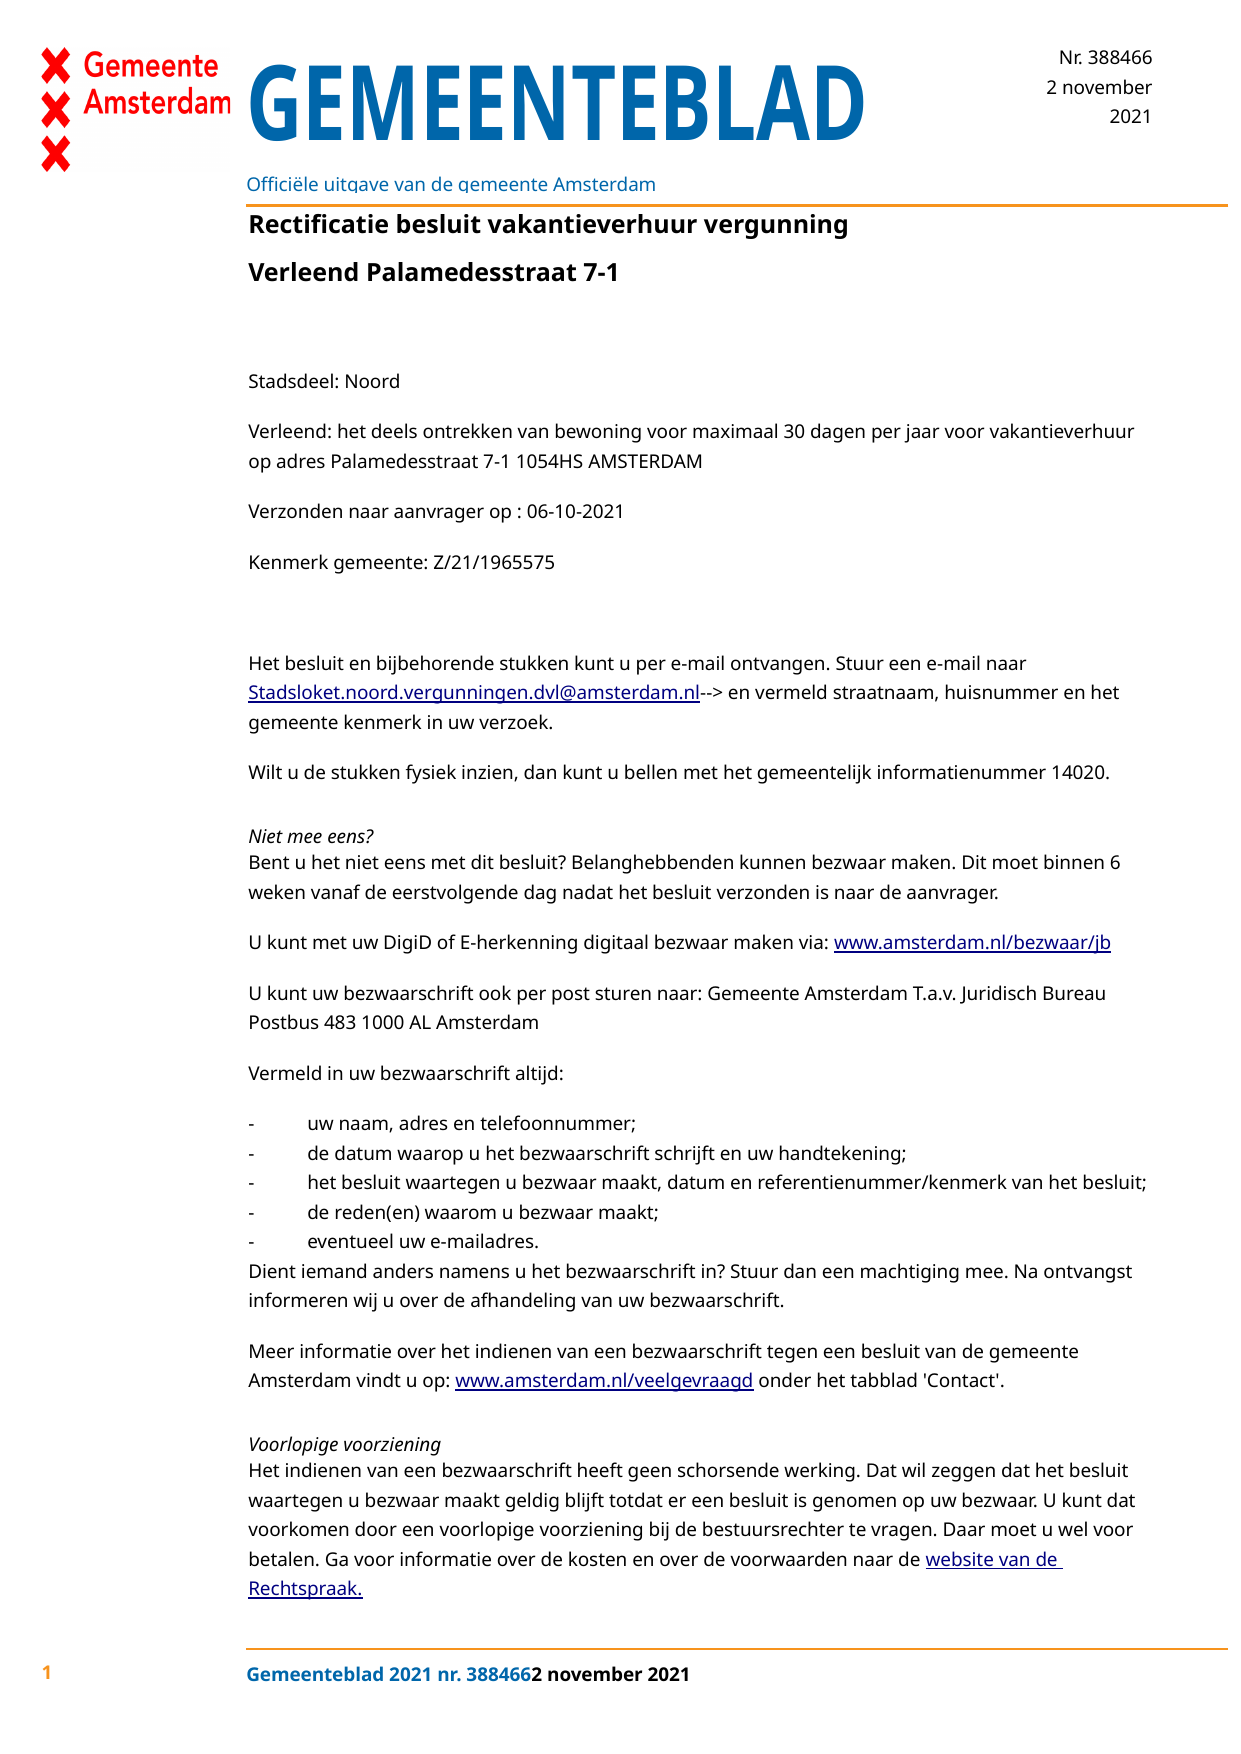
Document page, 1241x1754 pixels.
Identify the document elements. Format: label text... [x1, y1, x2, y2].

list eventueel uw e-mailadres. [248, 1228, 1152, 1254]
text Voorlopige voorziening [248, 1432, 1152, 1457]
text Het besluit en bijbehorende stukken kunt u per e-mail ontvangen. Stuur een e-mail naar Stadsloket.noord.vergunningen.dvl@amsterdam.nl--> en vermeld straatnaam, huisnummer en het gemeente kenmerk in uw verzoek. [248, 650, 1152, 735]
text Verleend: het deels ontrekken van bewoning voor maximaal 30 dagen per jaar voor vakantieverhuur op adres Palamedesstraat 7-1 1054HS AMSTERDAM [248, 419, 1152, 474]
text Stadsdeel: Noord [248, 368, 1152, 394]
text Vermeld in uw bezwaarschrift altijd: [248, 1060, 1152, 1085]
text U kunt uw bezwaarschrift ook per post sturen naar: Gemeente Amsterdam T.a.v. Juridisch Bureau Postbus 483 1000 AL Amsterdam [248, 980, 1152, 1035]
text Meer informatie over het indienen van een bezwaarschrift tegen een besluit van de gemeente Amsterdam vindt u op: www.amsterdam.nl/veelgevraagd onder het tabblad 'Contact'. [248, 1338, 1152, 1393]
text Niet mee eens? [248, 823, 1152, 849]
picture [41, 47, 231, 172]
list het besluit waartegen u bezwaar maakt, datum en referentienummer/kenmerk van het besluit; [248, 1169, 1152, 1195]
text Kenmerk gemeente: Z/21/1965575 [248, 549, 1152, 575]
list uw naam, adres en telefoonnummer; [248, 1110, 1152, 1136]
text Wilt u de stukken fysiek inzien, dan kunt u bellen met het gemeentelijk informatienummer 14020. [248, 759, 1152, 785]
text Dient iemand anders namens u het bezwaarschrift in? Stuur dan een machtiging mee. Na ontvangst informeren wij u over de afhandeling van uw bezwaarschrift. [248, 1258, 1152, 1313]
text Bent u het niet eens met dit besluit? Belanghebbenden kunnen bezwaar maken. Dit moet binnen 6 weken vanaf de eerstvolgende dag nadat het besluit verzonden is naar de aanvrager. [248, 849, 1152, 904]
text Rectificatie besluit vakantieverhuur vergunning Verleend Palamedesstraat 7-1 [248, 207, 1152, 288]
text U kunt met uw DigiD of E-herkenning digitaal bezwaar maken via: www.amsterdam.nl/bezwaar/jb [248, 929, 1152, 955]
list de datum waarop u het bezwaarschrift schrijft en uw handtekening; [248, 1140, 1152, 1165]
list de reden(en) waarom u bezwaar maakt; [248, 1199, 1152, 1224]
text Het indienen van een bezwaarschrift heeft geen schorsende werking. Dat wil zeggen dat het besluit waartegen u bezwaar maakt geldig blijft totdat er een besluit is genomen op uw bezwaar. U kunt dat voorkomen door een voorlopige voorziening bij de bestuursrechter te vragen. Daar moet u wel voor betalen. Ga voor informatie over de kosten en over de voorwaarden naar de website van de Rechtspraak. [248, 1457, 1152, 1601]
text Verzonden naar aanvrager op : 06-10-2021 [248, 499, 1152, 524]
